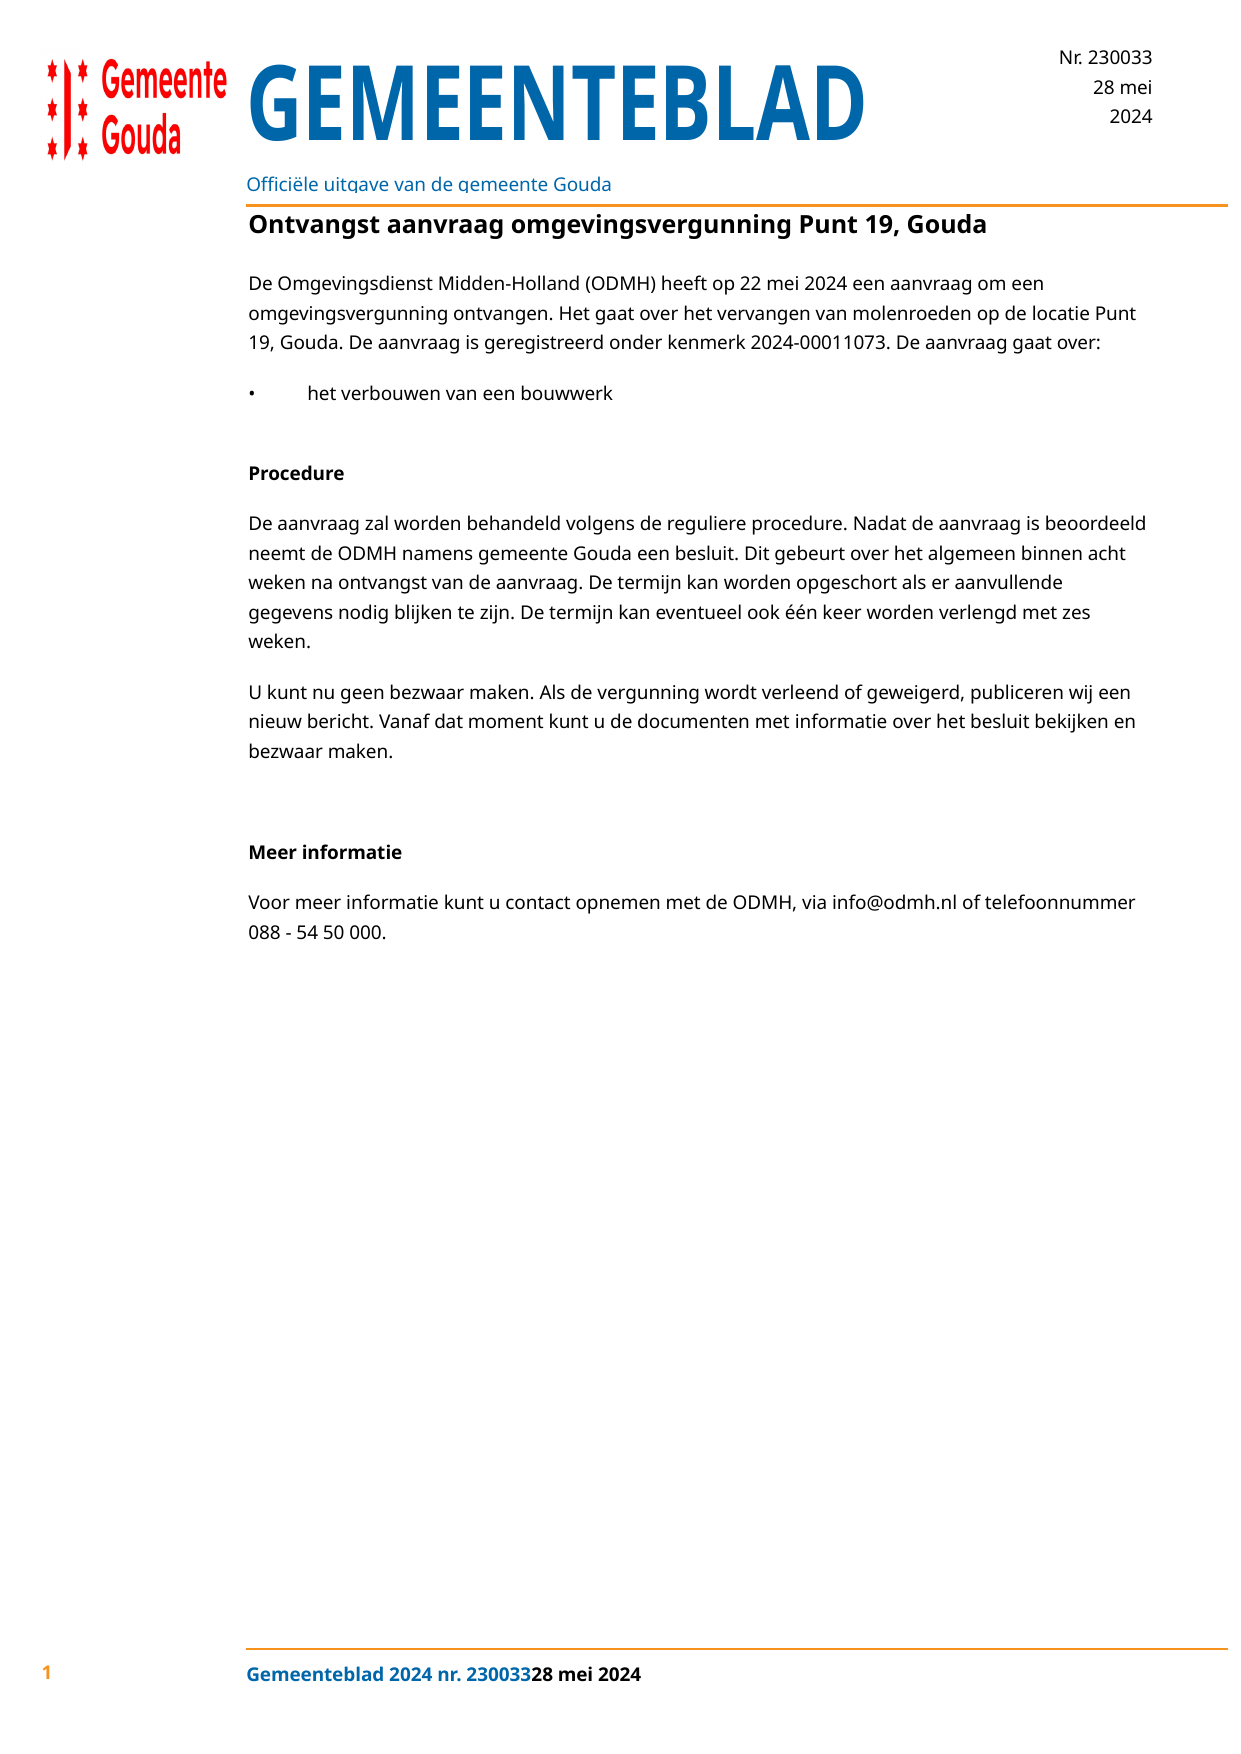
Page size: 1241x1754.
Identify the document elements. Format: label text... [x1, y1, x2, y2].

text De aanvraag zal worden behandeld volgens de reguliere procedure. Nadat de aanvraag is beoordeeld neemt de ODMH namens gemeente Gouda een besluit. Dit gebeurt over het algemeen binnen acht weken na ontvangst van de aanvraag. De termijn kan worden opgeschort als er aanvullende gegevens nodig blijken te zijn. De termijn kan eventueel ook één keer worden verlengd met zes weken. [248, 510, 1152, 654]
list het verbouwen van een bouwwerk [248, 380, 1152, 406]
text De Omgevingsdienst Midden-Holland (ODMH) heeft op 22 mei 2024 een aanvraag om een omgevingsvergunning ontvangen. Het gaat over het vervangen van molenroeden op de locatie Punt 19, Gouda. De aanvraag is geregistreerd onder kenmerk 2024-00011073. De aanvraag gaat over: [248, 270, 1152, 355]
text Procedure [248, 460, 1152, 486]
text U kunt nu geen bezwaar maken. Als de vergunning wordt verleend of geweigerd, publiceren wij een nieuw bericht. Vanaf dat moment kunt u de documenten met informatie over het besluit bekijken en bezwaar maken. [248, 679, 1152, 764]
text Ontvangst aanvraag omgevingsvergunning Punt 19, Gouda [248, 207, 1152, 241]
picture [41, 47, 231, 172]
text Meer informatie [248, 839, 1152, 865]
text Voor meer informatie kunt u contact opnemen met de ODMH, via info@odmh.nl of telefoonnummer 088 - 54 50 000. [248, 889, 1152, 945]
